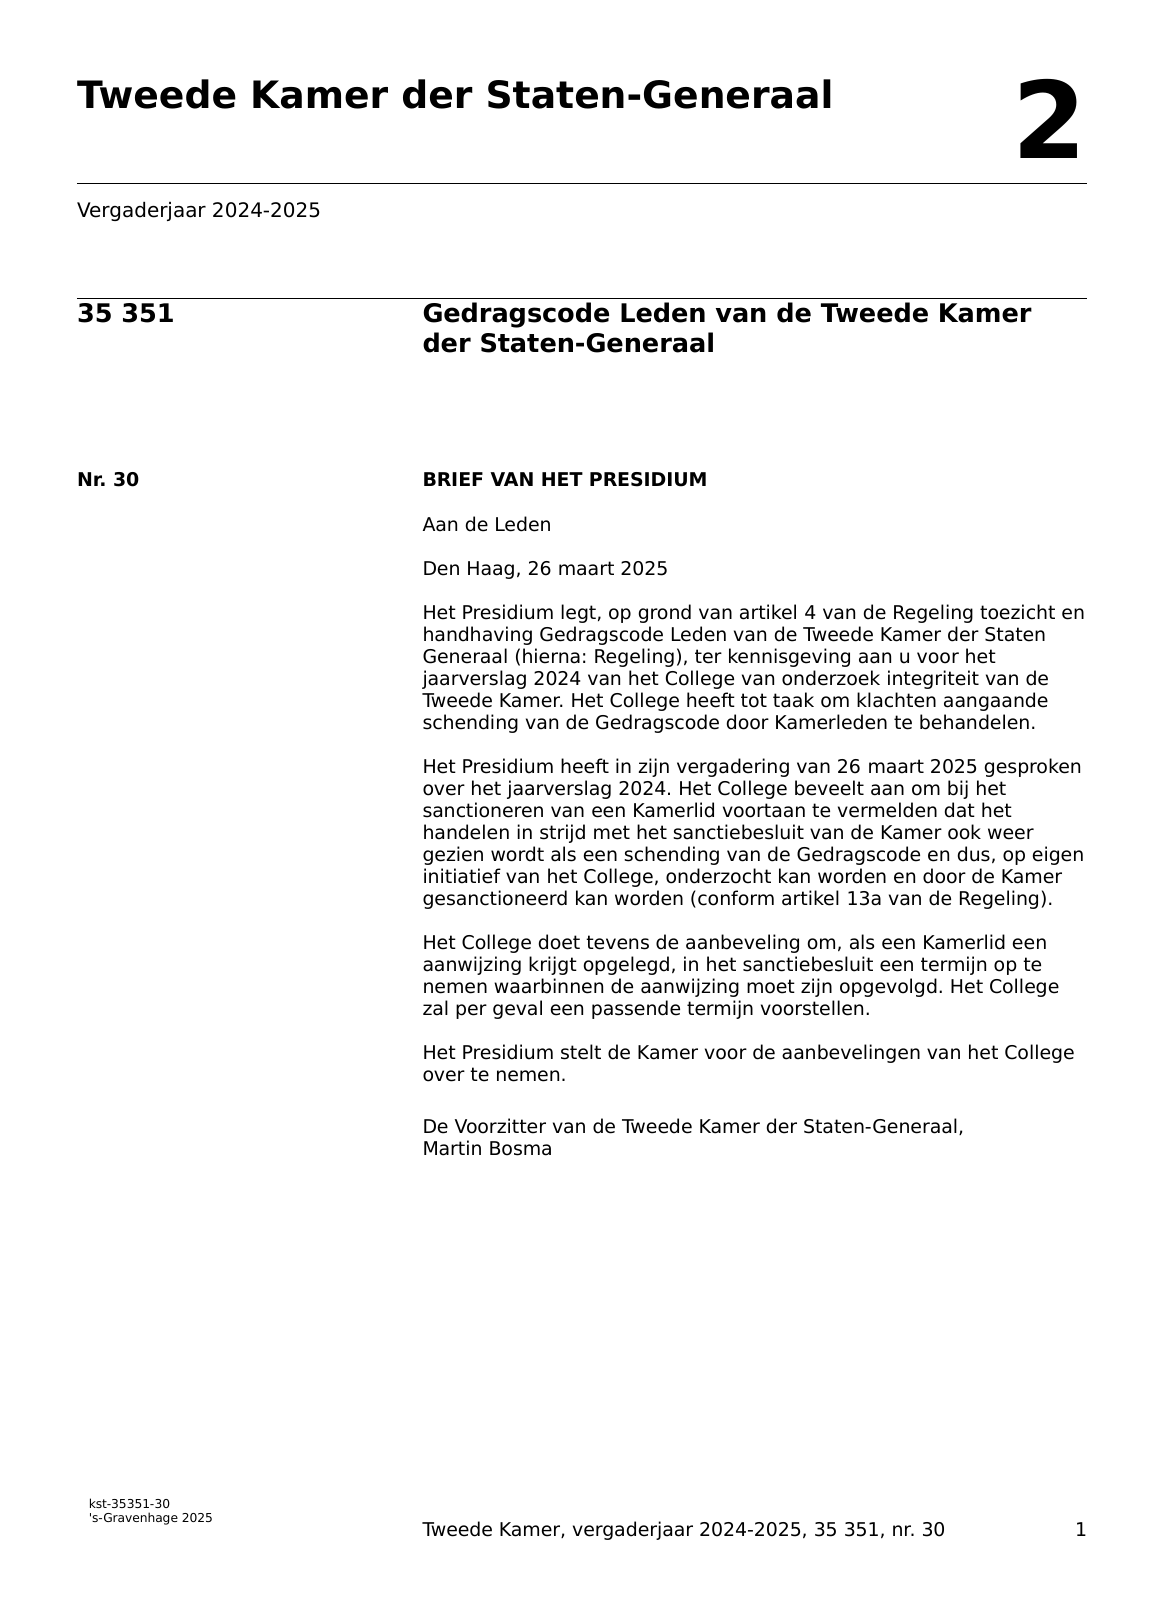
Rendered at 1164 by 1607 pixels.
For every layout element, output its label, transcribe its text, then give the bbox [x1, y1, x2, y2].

text Het Presidium legt, op grond van artikel 4 van de Regeling toezicht en handhaving Gedragscode Leden van de Tweede Kamer der Staten Generaal (hierna: Regeling), ter kennisgeving aan u voor het jaarverslag 2024 van het College van onderzoek integriteit van de Tweede Kamer. Het College heeft tot taak om klachten aangaande schending van de Gedragscode door Kamerleden te behandelen. [422, 602, 1087, 734]
text Het Presidium heeft in zijn vergadering van 26 maart 2025 gesproken over het jaarverslag 2024. Het College beveelt aan om bij het sanctioneren van een Kamerlid voortaan te vermelden dat het handelen in strijd met het sanctiebesluit van de Kamer ook weer gezien wordt als een schending van de Gedragscode en dus, op eigen initiatief van het College, onderzocht kan worden en door de Kamer gesanctioneerd kan worden (conform artikel 13a van de Regeling). [422, 756, 1087, 910]
text De Voorzitter van de Tweede Kamer der Staten-Generaal, Martin Bosma [422, 1116, 1087, 1160]
table_header 2 [886, 59, 1087, 183]
text 's-Gravenhage 2025 [88, 1511, 323, 1525]
subtitle Nr. 30 BRIEF VAN HET PRESIDIUM [77, 469, 1087, 491]
table_cell Vergaderjaar 2024-2025 [77, 184, 1087, 298]
text kst-35351-30 [88, 1497, 323, 1511]
text Het Presidium stelt de Kamer voor de aanbevelingen van het College over te nemen. [422, 1042, 1087, 1086]
text Aan de Leden [422, 513, 1087, 536]
table_header Tweede Kamer der Staten-Generaal [77, 59, 886, 183]
subtitle 35 351 Gedragscode Leden van de Tweede Kamer der Staten-Generaal [77, 299, 1087, 358]
text Den Haag, 26 maart 2025 [422, 558, 1087, 580]
text Het College doet tevens de aanbeveling om, als een Kamerlid een aanwijzing krijgt opgelegd, in het sanctiebesluit een termijn op te nemen waarbinnen de aanwijzing moet zijn opgevolgd. Het College zal per geval een passende termijn voorstellen. [422, 932, 1087, 1020]
